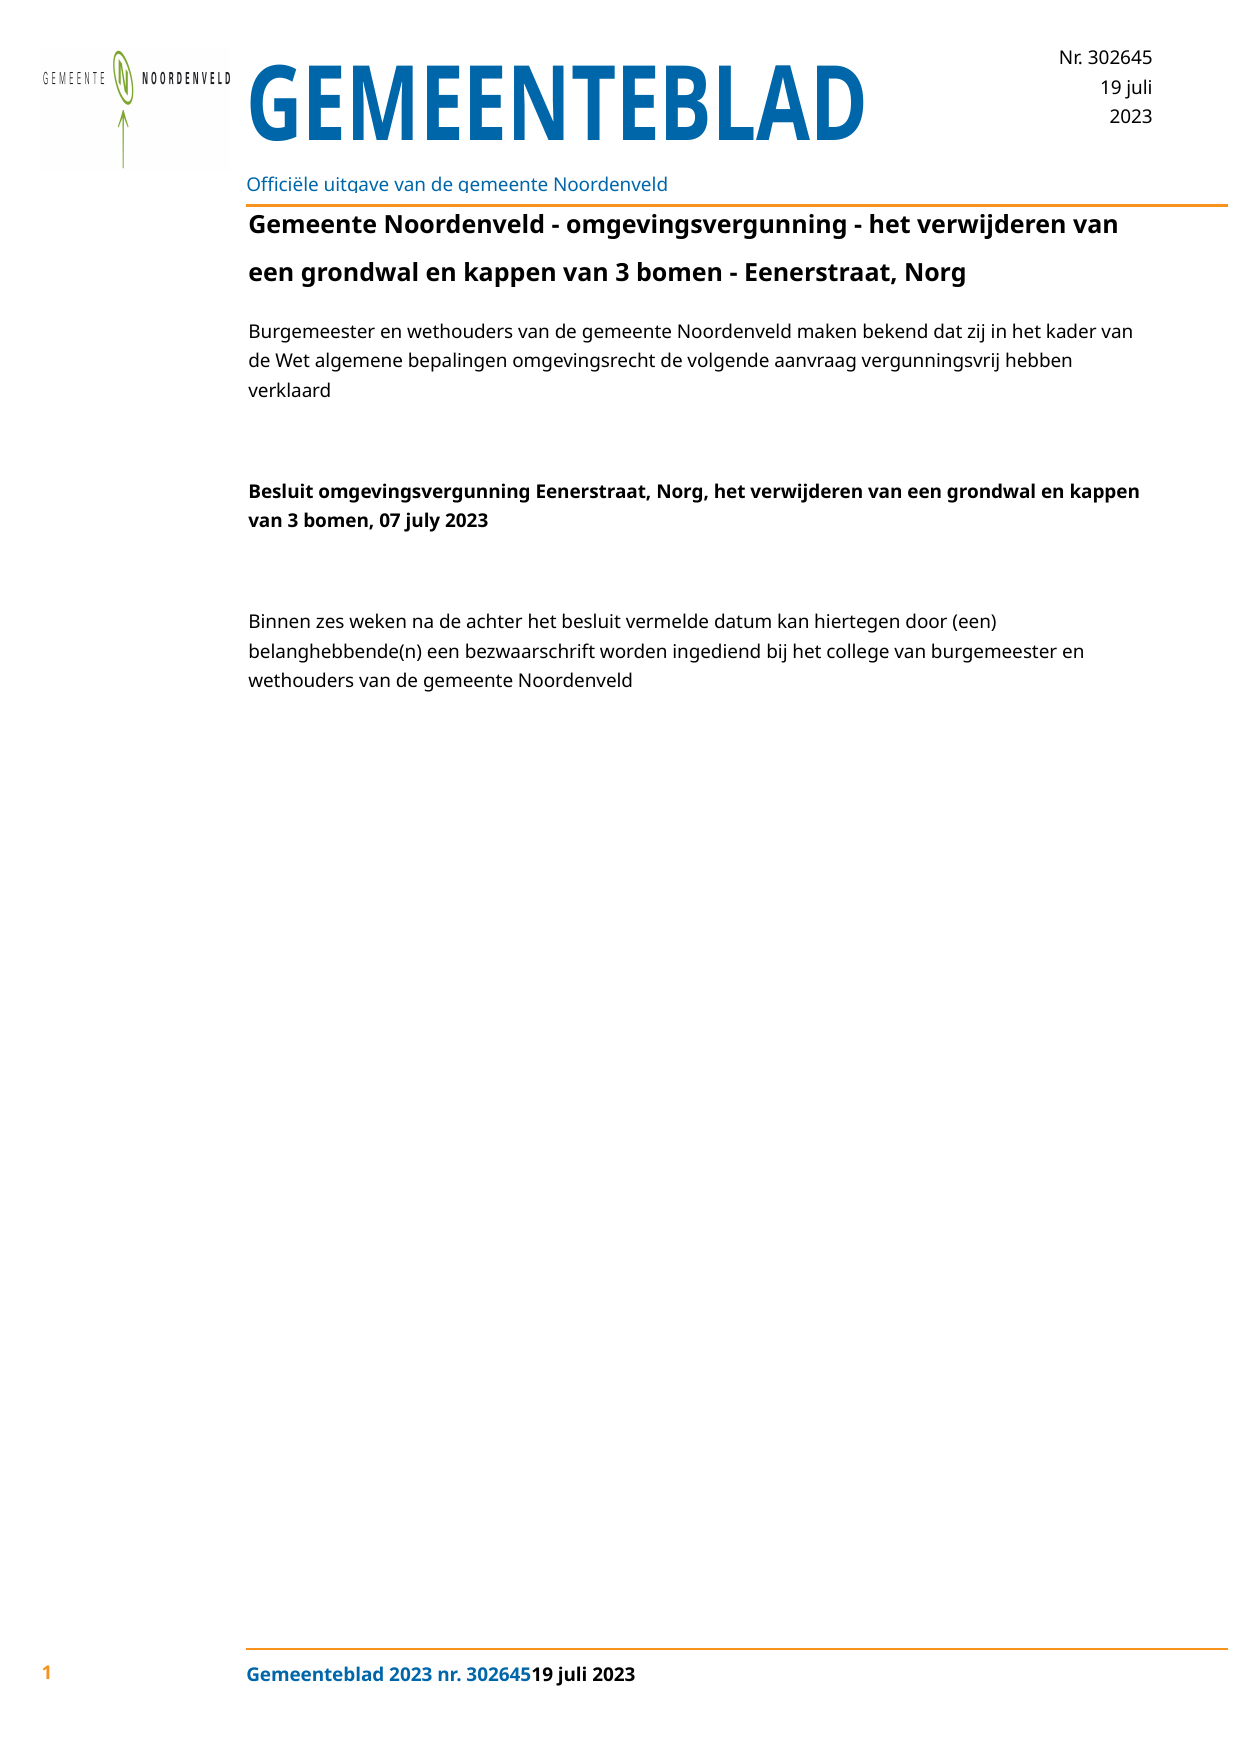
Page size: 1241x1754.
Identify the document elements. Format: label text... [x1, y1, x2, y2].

text Besluit omgevingsvergunning Eenerstraat, Norg, het verwijderen van een grondwal en kappen van 3 bomen, 07 july 2023 [248, 478, 1152, 533]
picture [41, 47, 231, 172]
text Gemeente Noordenveld - omgevingsvergunning - het verwijderen van een grondwal en kappen van 3 bomen - Eenerstraat, Norg [248, 207, 1152, 288]
text Burgemeester en wethouders van de gemeente Noordenveld maken bekend dat zij in het kader van de Wet algemene bepalingen omgevingsrecht de volgende aanvraag vergunningsvrij hebben verklaard [248, 318, 1152, 403]
text Binnen zes weken na de achter het besluit vermelde datum kan hiertegen door (een) belanghebbende(n) een bezwaarschrift worden ingediend bij het college van burgemeester en wethouders van de gemeente Noordenveld [248, 608, 1152, 693]
